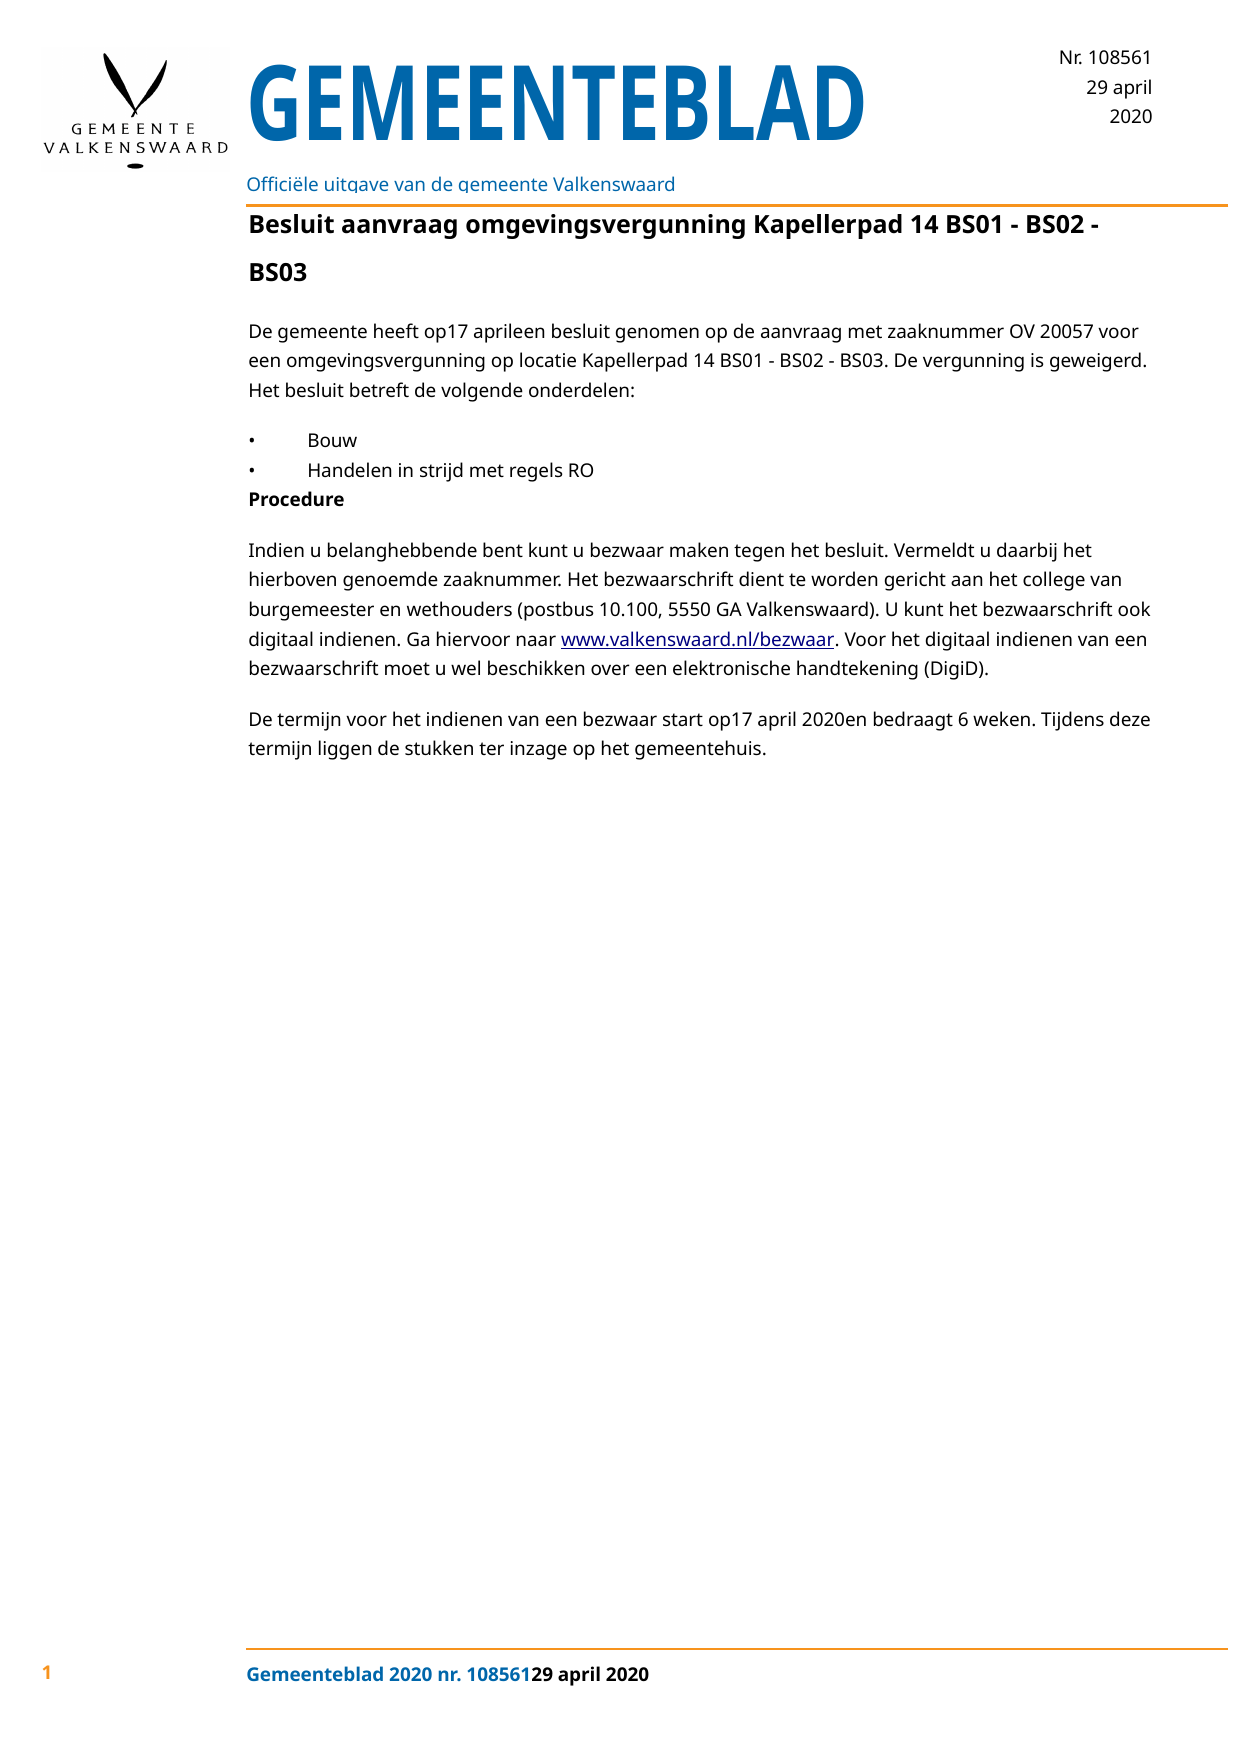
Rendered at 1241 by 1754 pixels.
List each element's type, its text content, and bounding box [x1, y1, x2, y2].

text Indien u belanghebbende bent kunt u bezwaar maken tegen het besluit. Vermeldt u daarbij het hierboven genoemde zaaknummer. Het bezwaarschrift dient te worden gericht aan het college van burgemeester en wethouders (postbus 10.100, 5550 GA Valkenswaard). U kunt het bezwaarschrift ook digitaal indienen. Ga hiervoor naar www.valkenswaard.nl/bezwaar. Voor het digitaal indienen van een bezwaarschrift moet u wel beschikken over een elektronische handtekening (DigiD). [248, 537, 1152, 681]
text De termijn voor het indienen van een bezwaar start op17 april 2020en bedraagt 6 weken. Tijdens deze termijn liggen de stukken ter inzage op het gemeentehuis. [248, 706, 1152, 761]
text De gemeente heeft op17 aprileen besluit genomen op de aanvraag met zaaknummer OV 20057 voor een omgevingsvergunning op locatie Kapellerpad 14 BS01 - BS02 - BS03. De vergunning is geweigerd. Het besluit betreft de volgende onderdelen: [248, 318, 1152, 403]
picture [41, 47, 231, 172]
text Procedure [248, 487, 1152, 512]
list Handelen in strijd met regels RO [248, 457, 1152, 483]
text Besluit aanvraag omgevingsvergunning Kapellerpad 14 BS01 - BS02 - BS03 [248, 207, 1152, 288]
list Bouw [248, 427, 1152, 453]
